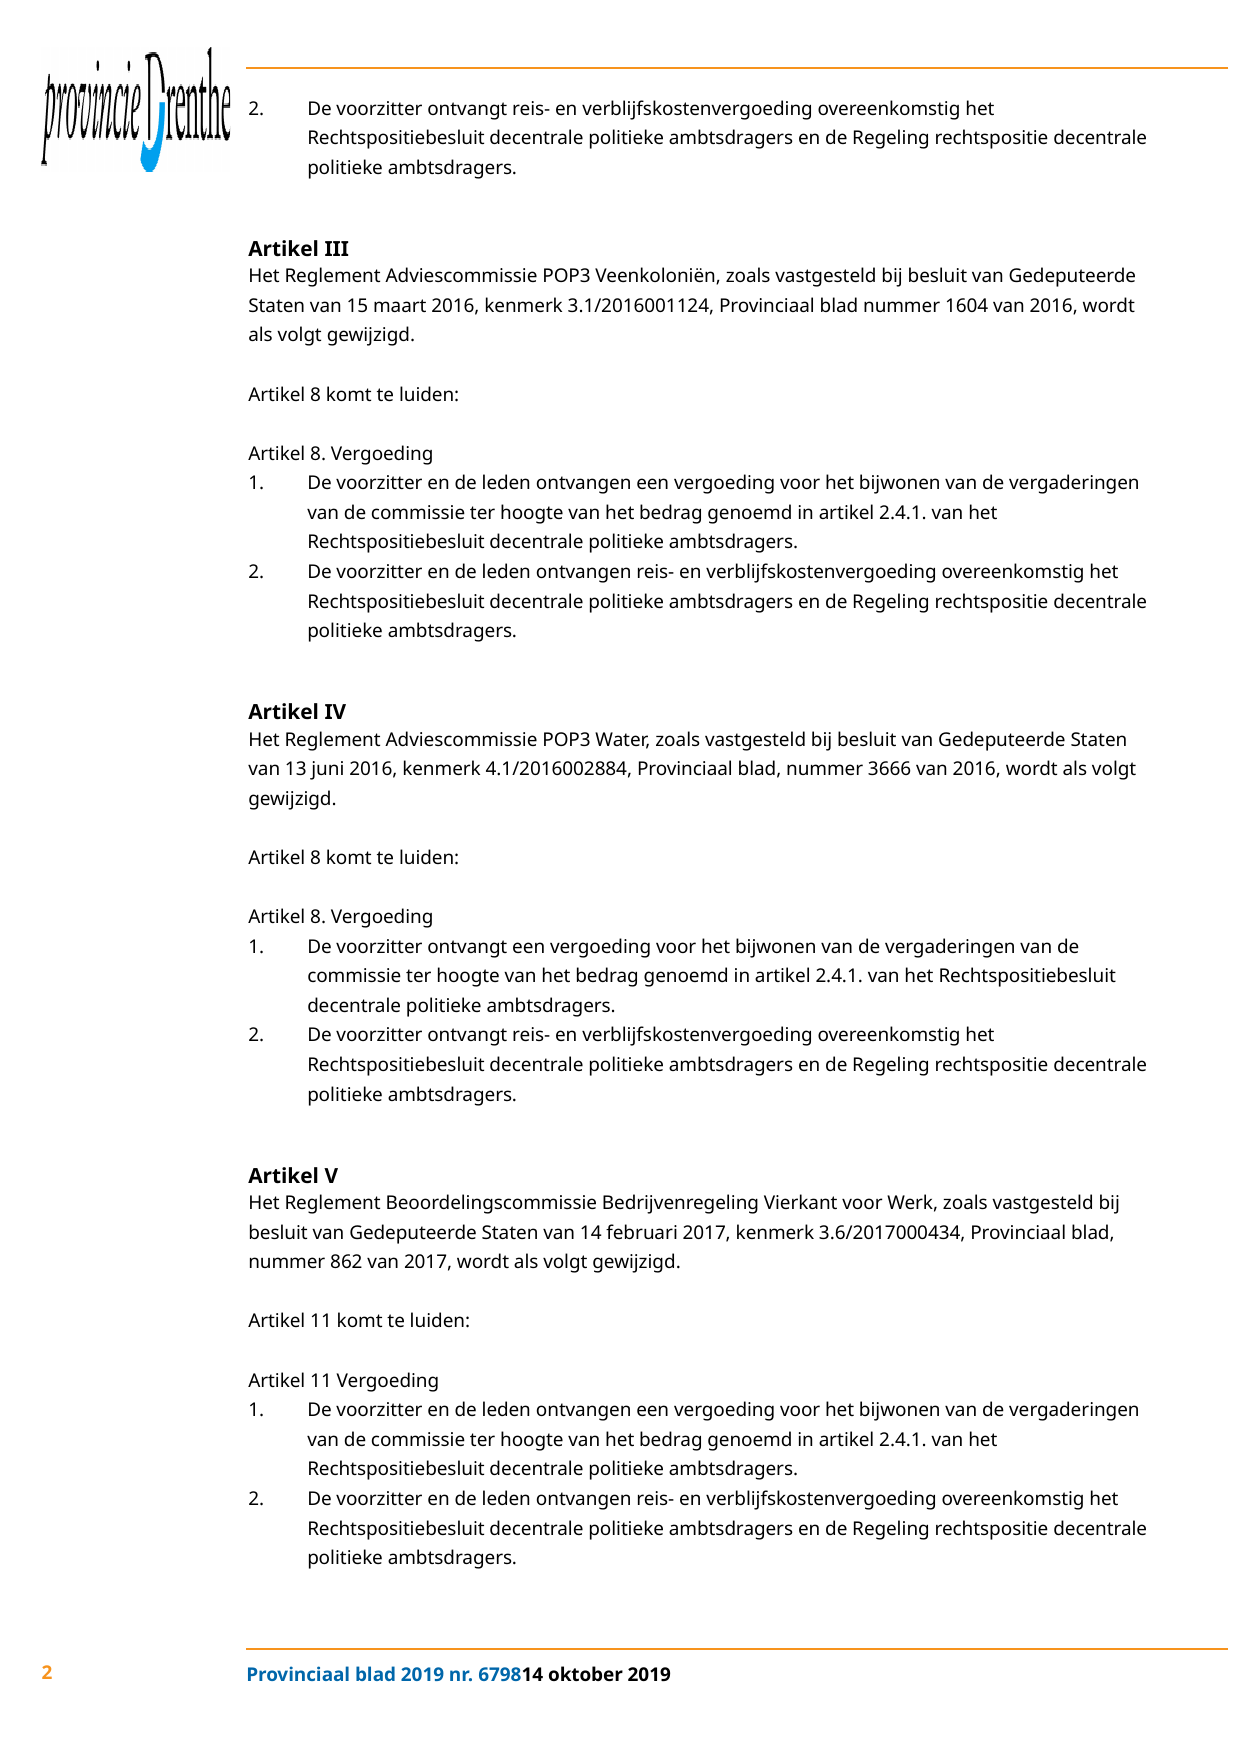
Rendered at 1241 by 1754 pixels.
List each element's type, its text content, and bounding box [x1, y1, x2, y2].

text Artikel 8. Vergoeding [248, 440, 1152, 466]
list De voorzitter ontvangt een vergoeding voor het bijwonen van de vergaderingen van de commissie ter hoogte van het bedrag genoemd in artikel 2.4.1. van het Rechtspositiebesluit decentrale politieke ambtsdragers. [248, 933, 1152, 1018]
text Artikel 11 Vergoeding [248, 1367, 1152, 1392]
text Artikel 8. Vergoeding [248, 903, 1152, 929]
text Het Reglement Beoordelingscommissie Bedrijvenregeling Vierkant voor Werk, zoals vastgesteld bij besluit van Gedeputeerde Staten van 14 februari 2017, kenmerk 3.6/2017000434, Provinciaal blad, nummer 862 van 2017, wordt als volgt gewijzigd. [248, 1189, 1152, 1274]
list De voorzitter ontvangt reis- en verblijfskostenvergoeding overeenkomstig het Rechtspositiebesluit decentrale politieke ambtsdragers en de Regeling rechtspositie decentrale politieke ambtsdragers. [248, 95, 1152, 180]
list De voorzitter en de leden ontvangen een vergoeding voor het bijwonen van de vergaderingen van de commissie ter hoogte van het bedrag genoemd in artikel 2.4.1. van het Rechtspositiebesluit decentrale politieke ambtsdragers. [248, 1396, 1152, 1481]
text Het Reglement Adviescommissie POP3 Water, zoals vastgesteld bij besluit van Gedeputeerde Staten van 13 juni 2016, kenmerk 4.1/2016002884, Provinciaal blad, nummer 3666 van 2016, wordt als volgt gewijzigd. [248, 726, 1152, 811]
list De voorzitter en de leden ontvangen reis- en verblijfskostenvergoeding overeenkomstig het Rechtspositiebesluit decentrale politieke ambtsdragers en de Regeling rechtspositie decentrale politieke ambtsdragers. [248, 1485, 1152, 1570]
list De voorzitter ontvangt reis- en verblijfskostenvergoeding overeenkomstig het Rechtspositiebesluit decentrale politieke ambtsdragers en de Regeling rechtspositie decentrale politieke ambtsdragers. [248, 1022, 1152, 1107]
list De voorzitter en de leden ontvangen een vergoeding voor het bijwonen van de vergaderingen van de commissie ter hoogte van het bedrag genoemd in artikel 2.4.1. van het Rechtspositiebesluit decentrale politieke ambtsdragers. [248, 469, 1152, 554]
picture [41, 47, 231, 172]
text Artikel IV [248, 697, 1152, 726]
text Artikel III [248, 234, 1152, 262]
text Het Reglement Adviescommissie POP3 Veenkoloniën, zoals vastgesteld bij besluit van Gedeputeerde Staten van 15 maart 2016, kenmerk 3.1/2016001124, Provinciaal blad nummer 1604 van 2016, wordt als volgt gewijzigd. [248, 262, 1152, 347]
text Artikel V [248, 1161, 1152, 1189]
text Artikel 11 komt te luiden: [248, 1308, 1152, 1333]
list De voorzitter en de leden ontvangen reis- en verblijfskostenvergoeding overeenkomstig het Rechtspositiebesluit decentrale politieke ambtsdragers en de Regeling rechtspositie decentrale politieke ambtsdragers. [248, 558, 1152, 643]
text Artikel 8 komt te luiden: [248, 381, 1152, 406]
text Artikel 8 komt te luiden: [248, 844, 1152, 870]
